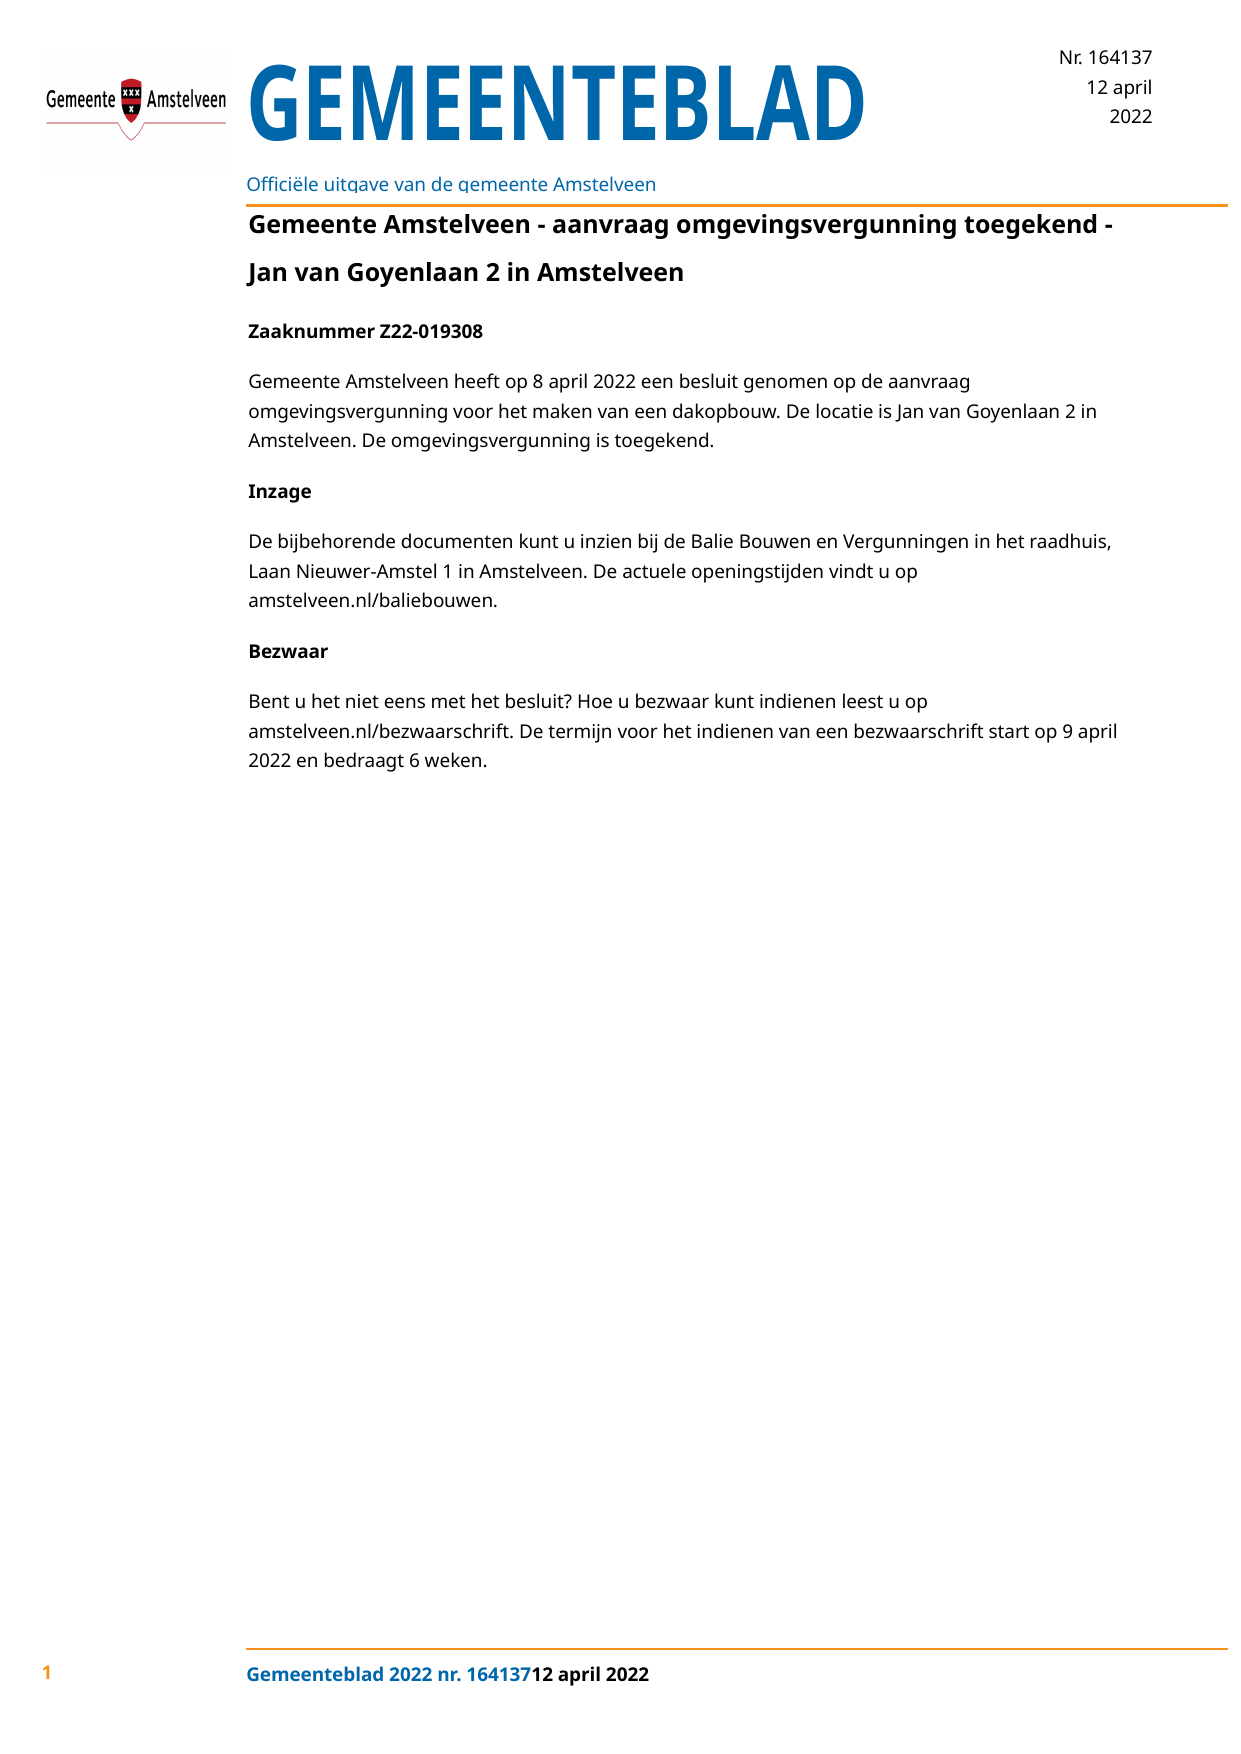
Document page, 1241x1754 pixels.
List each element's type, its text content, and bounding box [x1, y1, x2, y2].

text Gemeente Amstelveen heeft op 8 april 2022 een besluit genomen op de aanvraag omgevingsvergunning voor het maken van een dakopbouw. De locatie is Jan van Goyenlaan 2 in Amstelveen. De omgevingsvergunning is toegekend. [248, 368, 1152, 453]
text Bent u het niet eens met het besluit? Hoe u bezwaar kunt indienen leest u op amstelveen.nl/bezwaarschrift. De termijn voor het indienen van een bezwaarschrift start op 9 april 2022 en bedraagt 6 weken. [248, 688, 1152, 773]
text De bijbehorende documenten kunt u inzien bij de Balie Bouwen en Vergunningen in het raadhuis, Laan Nieuwer-Amstel 1 in Amstelveen. De actuele openingstijden vindt u op amstelveen.nl/baliebouwen. [248, 528, 1152, 613]
text Gemeente Amstelveen - aanvraag omgevingsvergunning toegekend - Jan van Goyenlaan 2 in Amstelveen [248, 207, 1152, 288]
text Inzage [248, 478, 1152, 504]
text Bezwaar [248, 638, 1152, 664]
picture [41, 47, 231, 172]
text Zaaknummer Z22-019308 [248, 318, 1152, 344]
